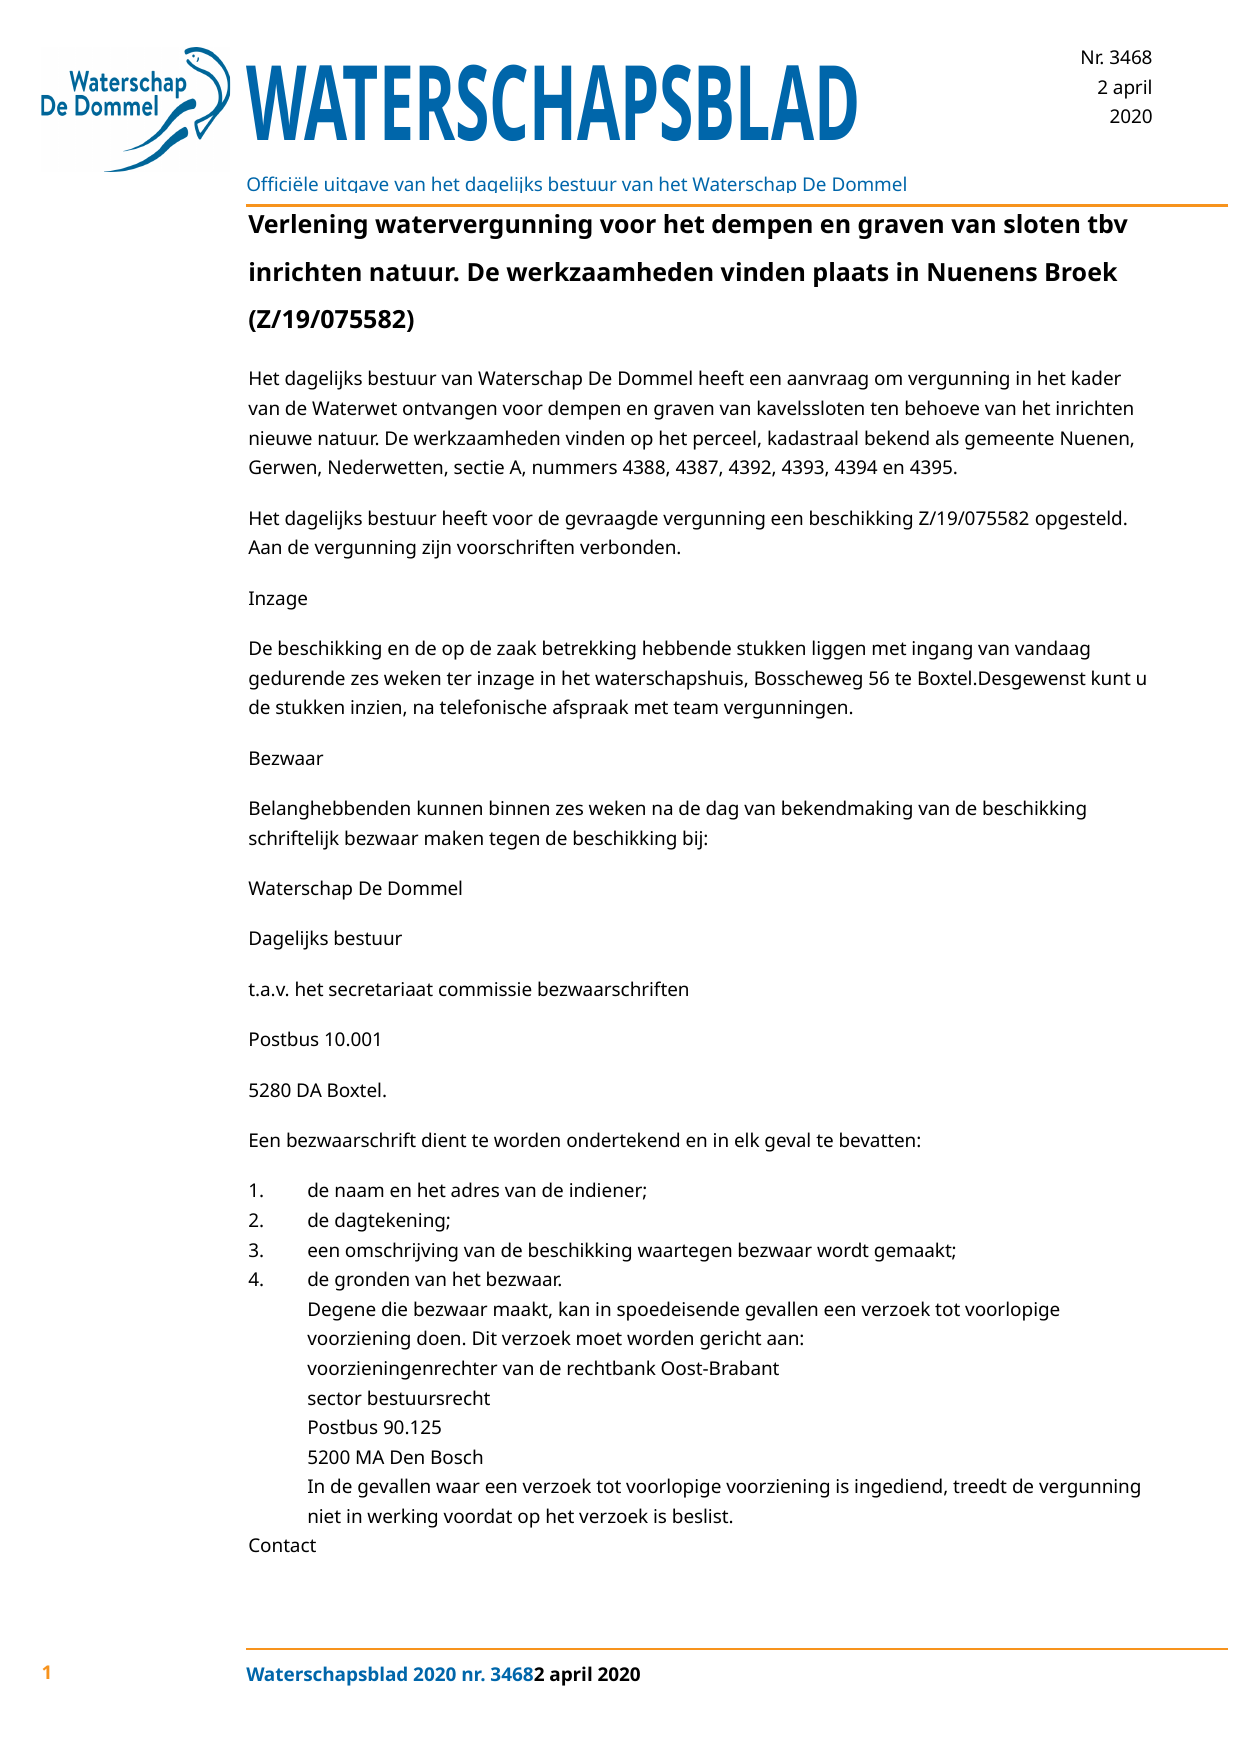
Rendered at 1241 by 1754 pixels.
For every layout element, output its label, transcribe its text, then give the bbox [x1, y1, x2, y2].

list 5200 MA Den Bosch [248, 1444, 1152, 1469]
picture [41, 47, 231, 172]
text Waterschap De Dommel [248, 875, 1152, 901]
list Degene die bezwaar maakt, kan in spoedeisende gevallen een verzoek tot voorlopige voorziening doen. Dit verzoek moet worden gericht aan: [248, 1296, 1152, 1351]
list voorzieningenrechter van de rechtbank Oost-Brabant [248, 1355, 1152, 1381]
text Inzage [248, 585, 1152, 610]
text 5280 DA Boxtel. [248, 1077, 1152, 1102]
list de dagtekening; [248, 1207, 1152, 1233]
list In de gevallen waar een verzoek tot voorlopige voorziening is ingediend, treedt de vergunning niet in werking voordat op het verzoek is beslist. [248, 1473, 1152, 1529]
list de gronden van het bezwaar. [248, 1266, 1152, 1292]
picture [198, 118, 210, 131]
list een omschrijving van de beschikking waartegen bezwaar wordt gemaakt; [248, 1237, 1152, 1262]
text Verlening watervergunning voor het dempen en graven van sloten tbv inrichten natuur. De werkzaamheden vinden plaats in Nuenens Broek (Z/19/075582) [248, 207, 1152, 336]
text Een bezwaarschrift dient te worden ondertekend en in elk geval te bevatten: [248, 1127, 1152, 1153]
list sector bestuursrecht [248, 1385, 1152, 1410]
text Het dagelijks bestuur van Waterschap De Dommel heeft een aanvraag om vergunning in het kader van de Waterwet ontvangen voor dempen en graven van kavelssloten ten behoeve van het inrichten nieuwe natuur. De werkzaamheden vinden op het perceel, kadastraal bekend als gemeente Nuenen, Gerwen, Nederwetten, sectie A, nummers 4388, 4387, 4392, 4393, 4394 en 4395. [248, 366, 1152, 480]
text Contact [248, 1533, 1152, 1558]
text Het dagelijks bestuur heeft voor de gevraagde vergunning een beschikking Z/19/075582 opgesteld. Aan de vergunning zijn voorschriften verbonden. [248, 505, 1152, 560]
picture [204, 47, 231, 76]
list de naam en het adres van de indiener; [248, 1178, 1152, 1203]
text Belanghebbenden kunnen binnen zes weken na de dag van bekendmaking van de beschikking schriftelijk bezwaar maken tegen de beschikking bij: [248, 795, 1152, 850]
text t.a.v. het secretariaat commissie bezwaarschriften [248, 976, 1152, 1002]
text Dagelijks bestuur [248, 926, 1152, 951]
text Bezwaar [248, 745, 1152, 770]
text Postbus 10.001 [248, 1026, 1152, 1052]
text De beschikking en de op de zaak betrekking hebbende stukken liggen met ingang van vandaag gedurende zes weken ter inzage in het waterschapshuis, Bosscheweg 56 te Boxtel.Desgewenst kunt u de stukken inzien, na telefonische afspraak met team vergunningen. [248, 635, 1152, 720]
list Postbus 90.125 [248, 1414, 1152, 1440]
picture [45, 99, 51, 111]
